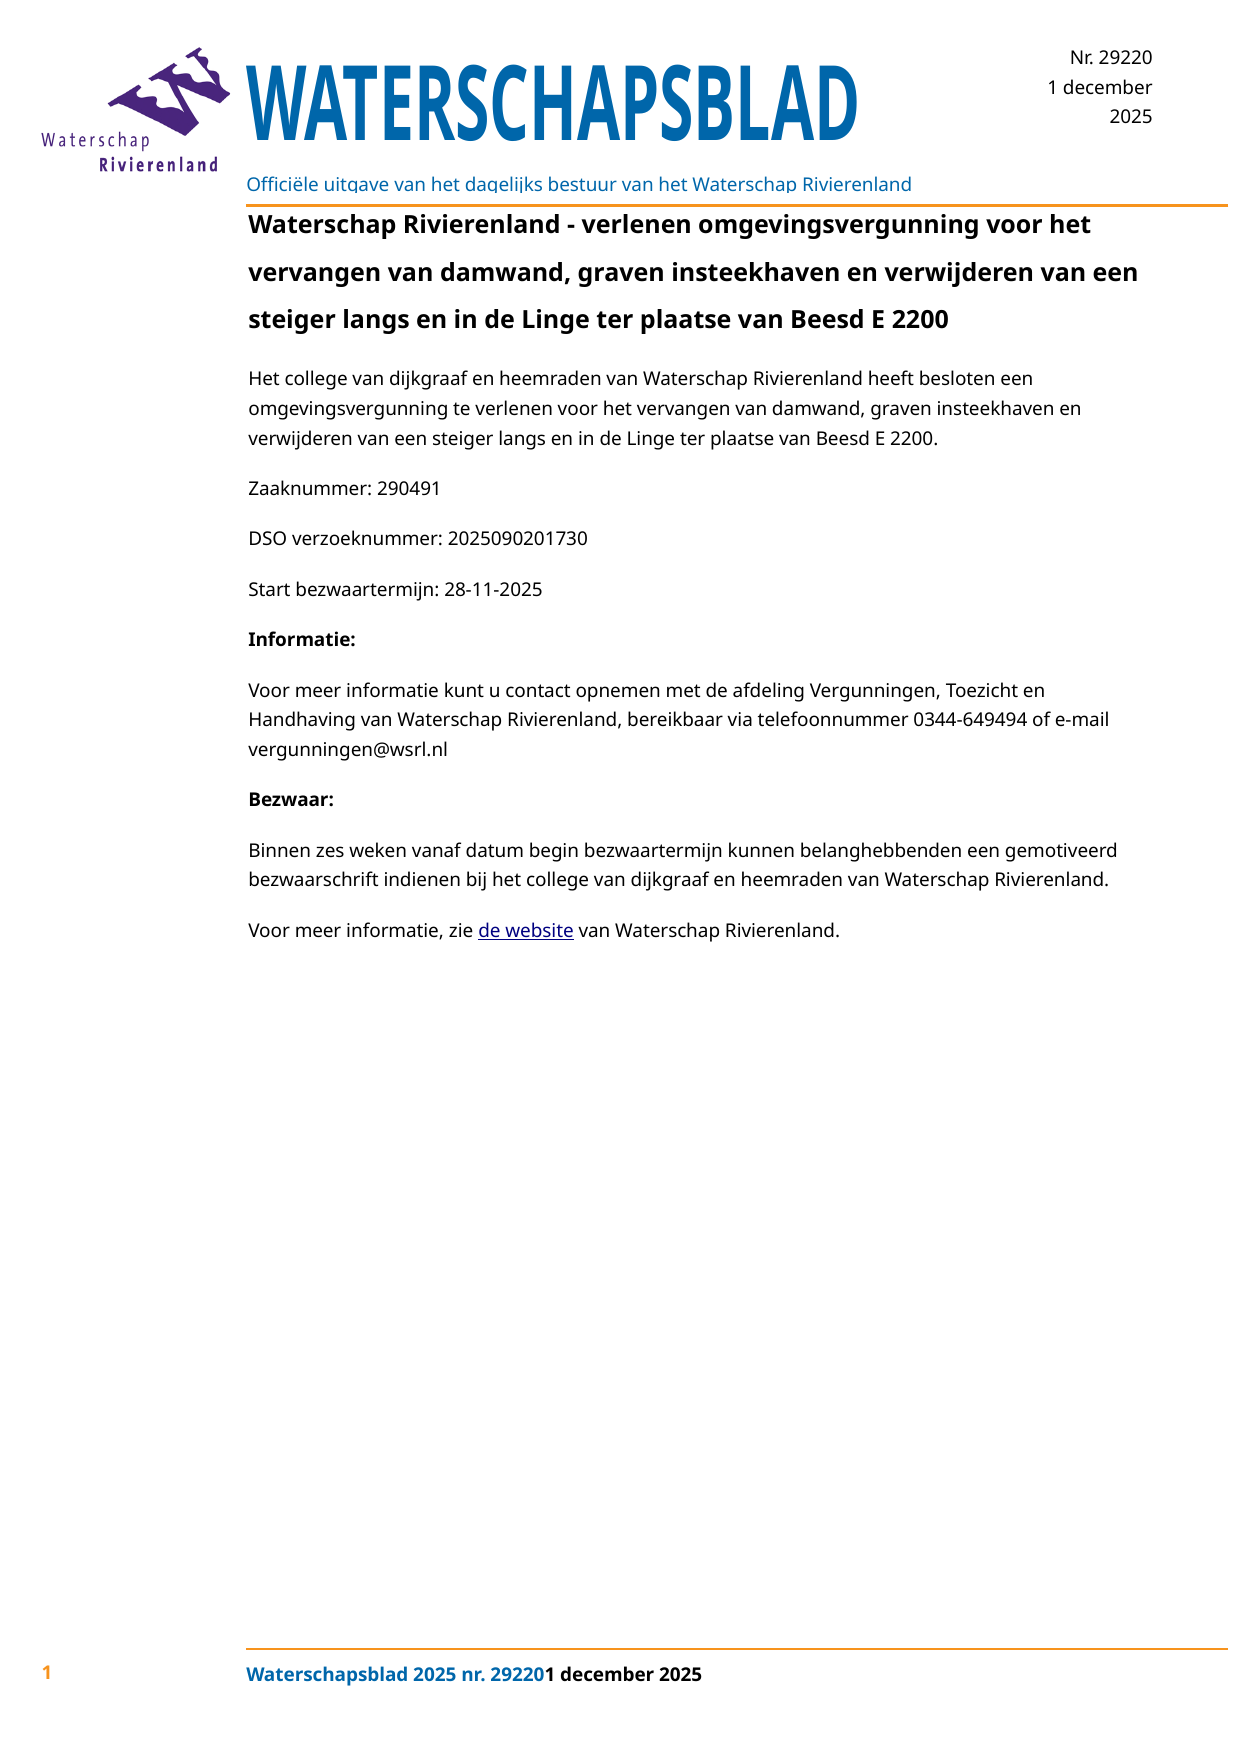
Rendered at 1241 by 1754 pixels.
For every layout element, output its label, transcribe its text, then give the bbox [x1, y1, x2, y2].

text Bezwaar: [248, 786, 1152, 812]
text Het college van dijkgraaf en heemraden van Waterschap Rivierenland heeft besloten een omgevingsvergunning te verlenen voor het vervangen van damwand, graven insteekhaven en verwijderen van een steiger langs en in de Linge ter plaatse van Beesd E 2200. [248, 366, 1152, 450]
text Voor meer informatie, zie de website van Waterschap Rivierenland. [248, 917, 1152, 942]
text Start bezwaartermijn: 28-11-2025 [248, 576, 1152, 602]
picture [41, 47, 231, 172]
text Informatie: [248, 626, 1152, 652]
text Zaaknummer: 290491 [248, 475, 1152, 501]
text DSO verzoeknummer: 2025090201730 [248, 526, 1152, 551]
text Binnen zes weken vanaf datum begin bezwaartermijn kunnen belanghebbenden een gemotiveerd bezwaarschrift indienen bij het college van dijkgraaf en heemraden van Waterschap Rivierenland. [248, 837, 1152, 892]
text Waterschap Rivierenland - verlenen omgevingsvergunning voor het vervangen van damwand, graven insteekhaven en verwijderen van een steiger langs en in de Linge ter plaatse van Beesd E 2200 [248, 207, 1152, 336]
text Voor meer informatie kunt u contact opnemen met de afdeling Vergunningen, Toezicht en Handhaving van Waterschap Rivierenland, bereikbaar via telefoonnummer 0344-649494 of e-mail vergunningen@wsrl.nl [248, 677, 1152, 762]
